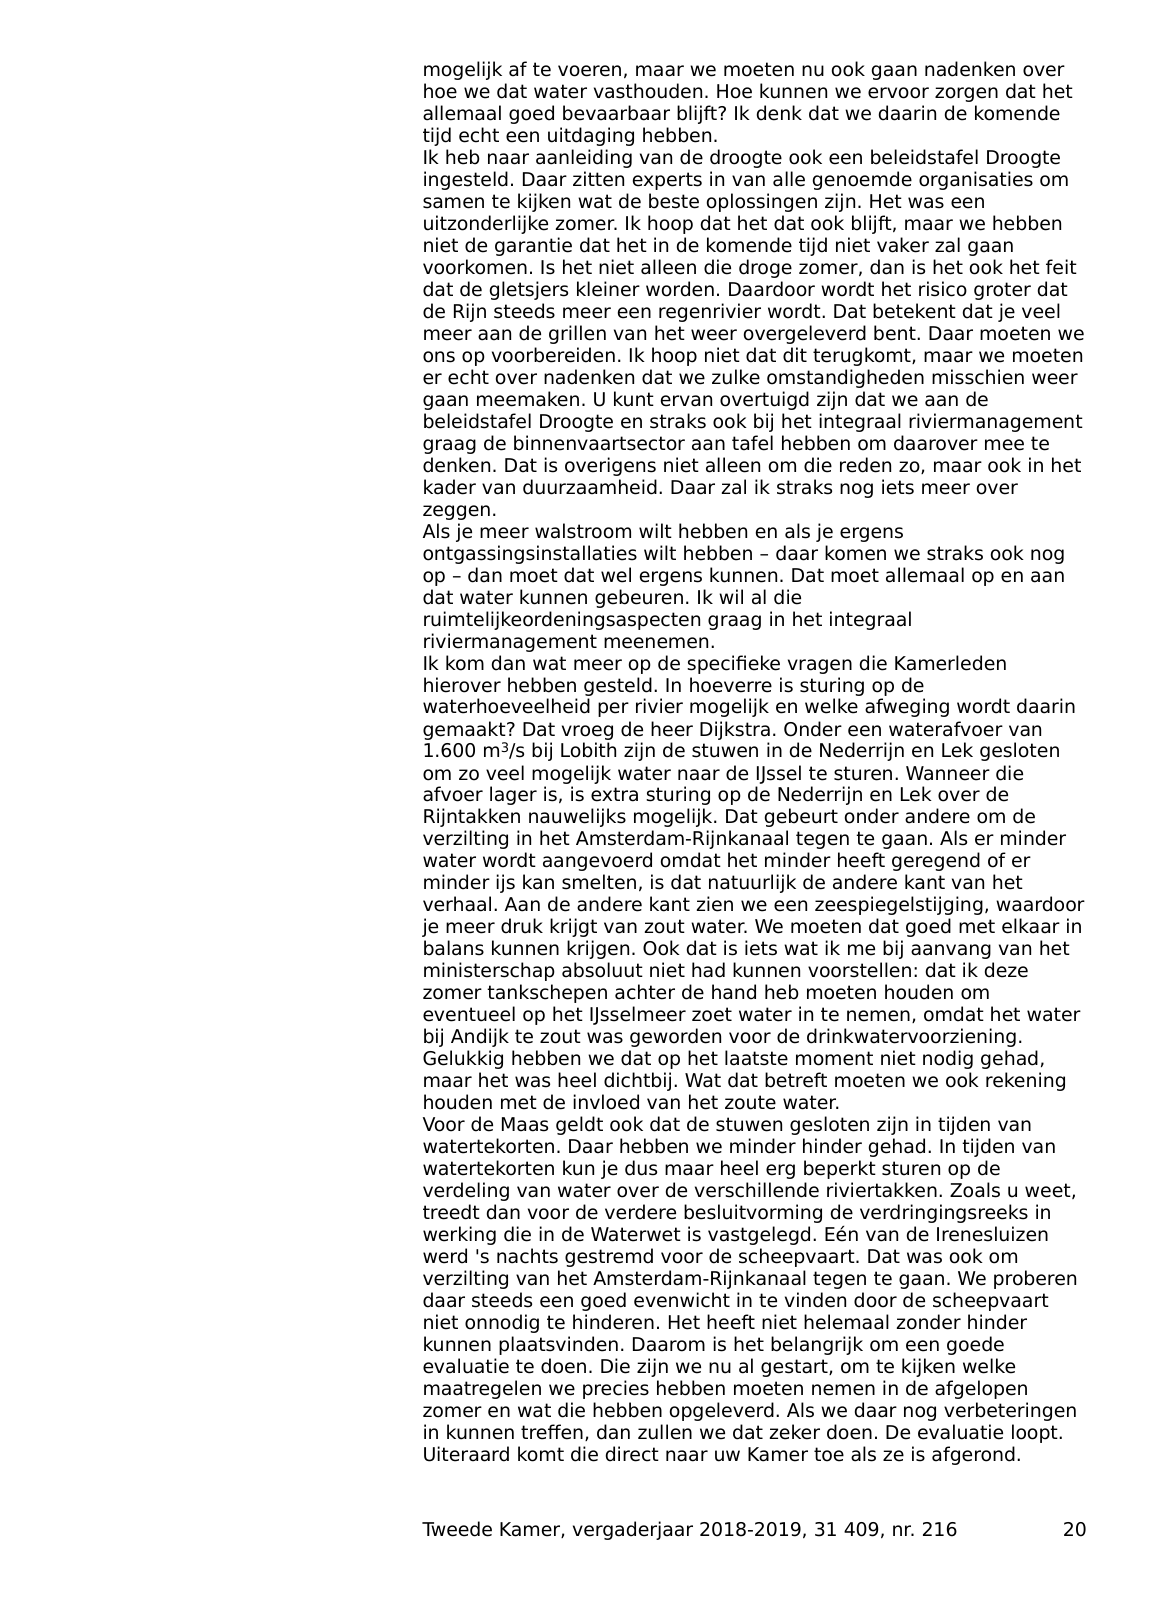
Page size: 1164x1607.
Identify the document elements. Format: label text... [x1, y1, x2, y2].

text Voor de Maas geldt ook dat de stuwen gesloten zijn in tijden van watertekorten. Daar hebben we minder hinder gehad. In tijden van watertekorten kun je dus maar heel erg beperkt sturen op de verdeling van water over de verschillende riviertakken. Zoals u weet, treedt dan voor de verdere besluitvorming de verdringingsreeks in werking die in de Waterwet is vastgelegd. Eén van de Irenesluizen werd 's nachts gestremd voor de scheepvaart. Dat was ook om verzilting van het Amsterdam-Rijnkanaal tegen te gaan. We proberen daar steeds een goed evenwicht in te vinden door de scheepvaart niet onnodig te hinderen. Het heeft niet helemaal zonder hinder kunnen plaatsvinden. Daarom is het belangrijk om een goede evaluatie te doen. Die zijn we nu al gestart, om te kijken welke maatregelen we precies hebben moeten nemen in de afgelopen zomer en wat die hebben opgeleverd. Als we daar nog verbeteringen in kunnen treffen, dan zullen we dat zeker doen. De evaluatie loopt. Uiteraard komt die direct naar uw Kamer toe als ze is afgerond. [422, 1114, 1087, 1466]
text Ik heb naar aanleiding van de droogte ook een beleidstafel Droogte ingesteld. Daar zitten experts in van alle genoemde organisaties om samen te kijken wat de beste oplossingen zijn. Het was een uitzonderlijke zomer. Ik hoop dat het dat ook blijft, maar we hebben niet de garantie dat het in de komende tijd niet vaker zal gaan voorkomen. Is het niet alleen die droge zomer, dan is het ook het feit dat de gletsjers kleiner worden. Daardoor wordt het risico groter dat de Rijn steeds meer een regenrivier wordt. Dat betekent dat je veel meer aan de grillen van het weer overgeleverd bent. Daar moeten we ons op voorbereiden. Ik hoop niet dat dit terugkomt, maar we moeten er echt over nadenken dat we zulke omstandigheden misschien weer gaan meemaken. U kunt ervan overtuigd zijn dat we aan de beleidstafel Droogte en straks ook bij het integraal riviermanagement graag de binnenvaartsector aan tafel hebben om daarover mee te denken. Dat is overigens niet alleen om die reden zo, maar ook in het kader van duurzaamheid. Daar zal ik straks nog iets meer over zeggen. [422, 147, 1087, 521]
text mogelijk af te voeren, maar we moeten nu ook gaan nadenken over hoe we dat water vasthouden. Hoe kunnen we ervoor zorgen dat het allemaal goed bevaarbaar blijft? Ik denk dat we daarin de komende tijd echt een uitdaging hebben. [422, 59, 1087, 147]
text Ik kom dan wat meer op de specifieke vragen die Kamerleden hierover hebben gesteld. In hoeverre is sturing op de waterhoeveelheid per rivier mogelijk en welke afweging wordt daarin gemaakt? Dat vroeg de heer Dijkstra. Onder een waterafvoer van 1.600 m3/s bij Lobith zijn de stuwen in de Nederrijn en Lek gesloten om zo veel mogelijk water naar de IJssel te sturen. Wanneer die afvoer lager is, is extra sturing op de Nederrijn en Lek over de Rijntakken nauwelijks mogelijk. Dat gebeurt onder andere om de verzilting in het Amsterdam-Rijnkanaal tegen te gaan. Als er minder water wordt aangevoerd omdat het minder heeft geregend of er minder ijs kan smelten, is dat natuurlijk de andere kant van het verhaal. Aan de andere kant zien we een zeespiegelstijging, waardoor je meer druk krijgt van zout water. We moeten dat goed met elkaar in balans kunnen krijgen. Ook dat is iets wat ik me bij aanvang van het ministerschap absoluut niet had kunnen voorstellen: dat ik deze zomer tankschepen achter de hand heb moeten houden om eventueel op het IJsselmeer zoet water in te nemen, omdat het water bij Andijk te zout was geworden voor de drinkwatervoorziening. Gelukkig hebben we dat op het laatste moment niet nodig gehad, maar het was heel dichtbij. Wat dat betreft moeten we ook rekening houden met de invloed van het zoute water. [422, 652, 1087, 1114]
text Als je meer walstroom wilt hebben en als je ergens ontgassingsinstallaties wilt hebben – daar komen we straks ook nog op – dan moet dat wel ergens kunnen. Dat moet allemaal op en aan dat water kunnen gebeuren. Ik wil al die ruimtelijkeordeningsaspecten graag in het integraal riviermanagement meenemen. [422, 521, 1087, 652]
